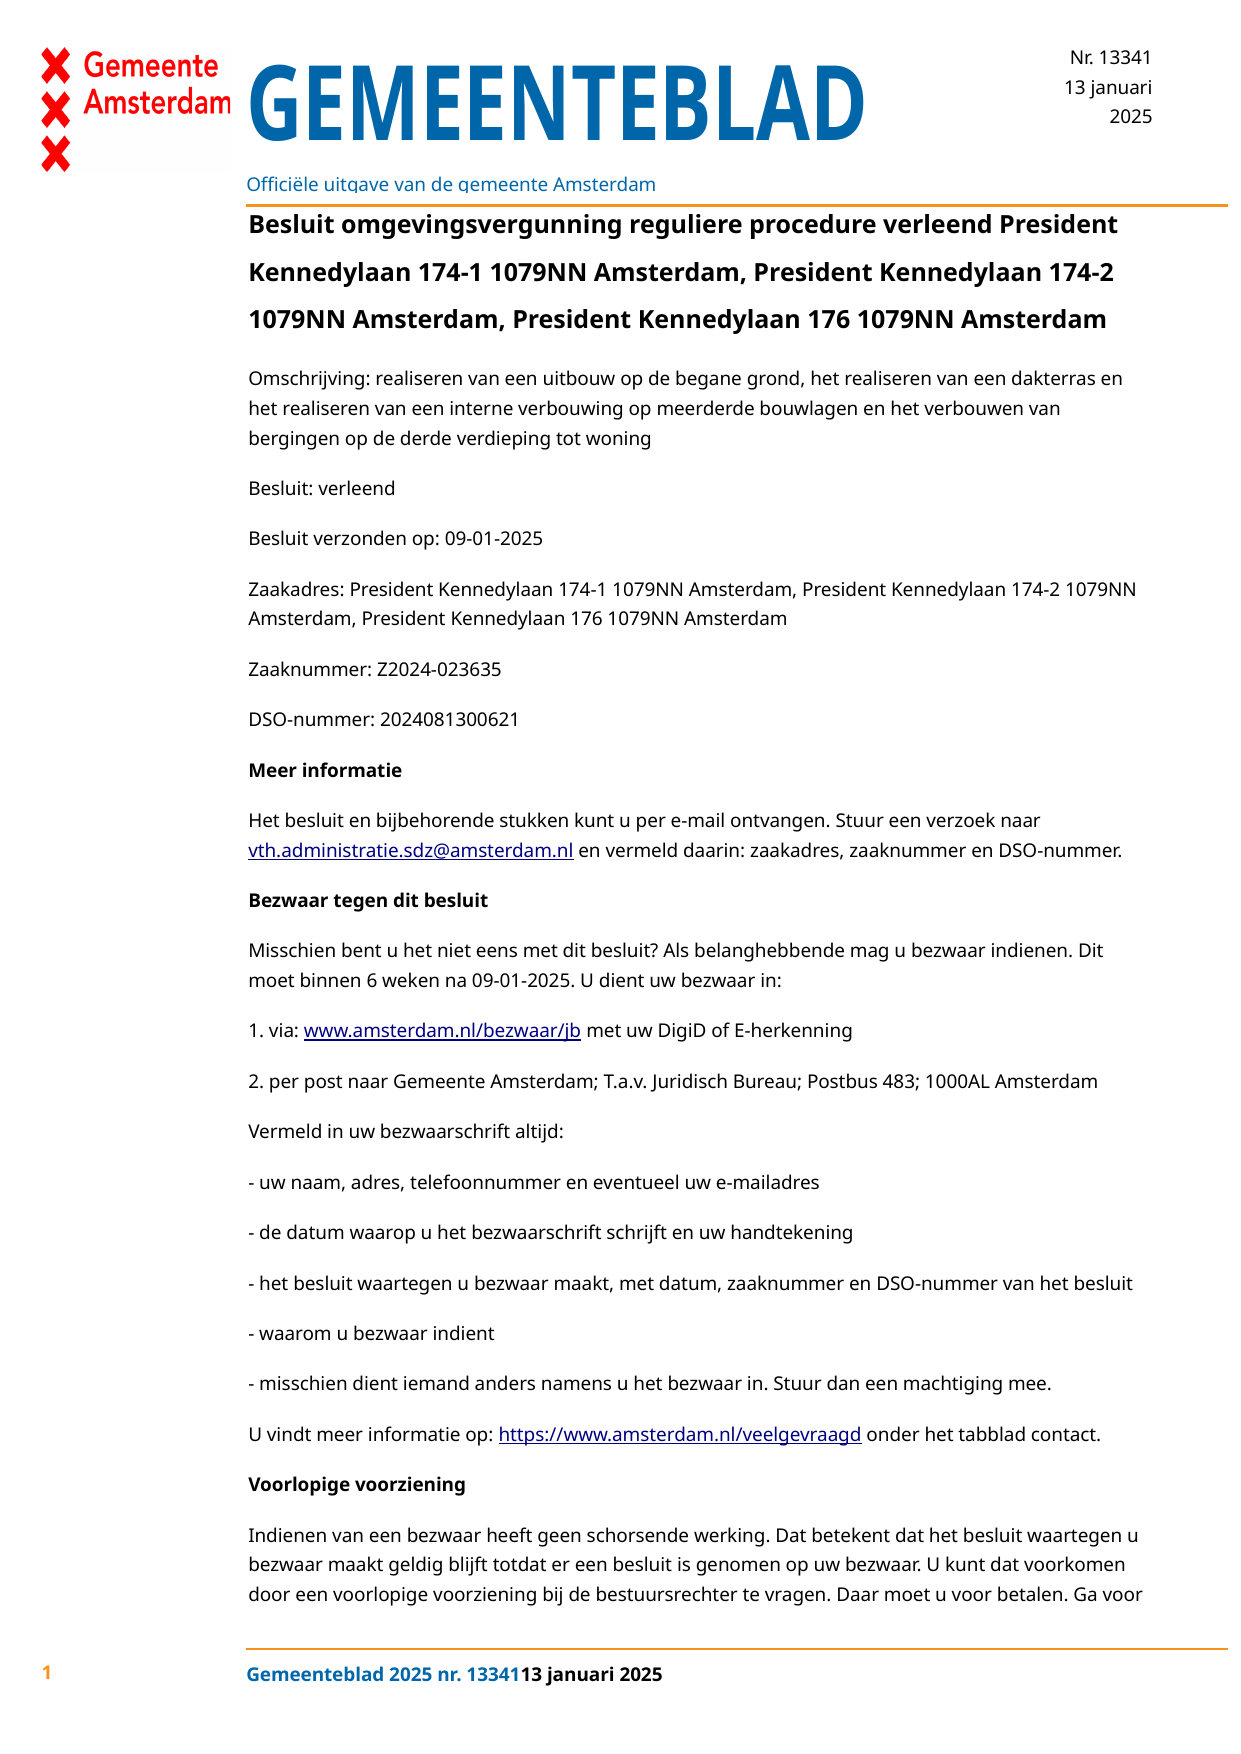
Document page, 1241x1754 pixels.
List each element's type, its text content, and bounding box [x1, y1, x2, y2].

text - uw naam, adres, telefoonnummer en eventueel uw e-mailadres [248, 1169, 1152, 1194]
text Meer informatie [248, 757, 1152, 782]
text Vermeld in uw bezwaarschrift altijd: [248, 1118, 1152, 1144]
text Het besluit en bijbehorende stukken kunt u per e-mail ontvangen. Stuur een verzoek naar vth.administratie.sdz@amsterdam.nl en vermeld daarin: zaakadres, zaaknummer en DSO-nummer. [248, 807, 1152, 862]
text Misschien bent u het niet eens met dit besluit? Als belanghebbende mag u bezwaar indienen. Dit moet binnen 6 weken na 09-01-2025. U dient uw bezwaar in: [248, 938, 1152, 993]
text Voorlopige voorziening [248, 1471, 1152, 1497]
text DSO-nummer: 2024081300621 [248, 706, 1152, 732]
text Besluit: verleend [248, 475, 1152, 501]
picture [41, 47, 231, 172]
text Zaaknummer: Z2024-023635 [248, 656, 1152, 682]
text Besluit omgevingsvergunning reguliere procedure verleend President Kennedylaan 174-1 1079NN Amsterdam, President Kennedylaan 174-2 1079NN Amsterdam, President Kennedylaan 176 1079NN Amsterdam [248, 207, 1152, 336]
text Besluit verzonden op: 09-01-2025 [248, 526, 1152, 551]
text - de datum waarop u het bezwaarschrift schrijft en uw handtekening [248, 1219, 1152, 1245]
text U vindt meer informatie op: https://www.amsterdam.nl/veelgevraagd onder het tabblad contact. [248, 1421, 1152, 1447]
text - misschien dient iemand anders namens u het bezwaar in. Stuur dan een machtiging mee. [248, 1371, 1152, 1396]
text Indienen van een bezwaar heeft geen schorsende werking. Dat betekent dat het besluit waartegen u bezwaar maakt geldig blijft totdat er een besluit is genomen op uw bezwaar. U kunt dat voorkomen door een voorlopige voorziening bij de bestuursrechter te vragen. Daar moet u voor betalen. Ga voor [248, 1522, 1152, 1607]
text 1. via: www.amsterdam.nl/bezwaar/jb met uw DigiD of E-herkenning [248, 1018, 1152, 1043]
text - waarom u bezwaar indient [248, 1320, 1152, 1346]
text Zaakadres: President Kennedylaan 174-1 1079NN Amsterdam, President Kennedylaan 174-2 1079NN Amsterdam, President Kennedylaan 176 1079NN Amsterdam [248, 576, 1152, 631]
text - het besluit waartegen u bezwaar maakt, met datum, zaaknummer en DSO-nummer van het besluit [248, 1270, 1152, 1295]
text Bezwaar tegen dit besluit [248, 887, 1152, 913]
text 2. per post naar Gemeente Amsterdam; T.a.v. Juridisch Bureau; Postbus 483; 1000AL Amsterdam [248, 1068, 1152, 1094]
text Omschrijving: realiseren van een uitbouw op de begane grond, het realiseren van een dakterras en het realiseren van een interne verbouwing op meerderde bouwlagen en het verbouwen van bergingen op de derde verdieping tot woning [248, 366, 1152, 450]
